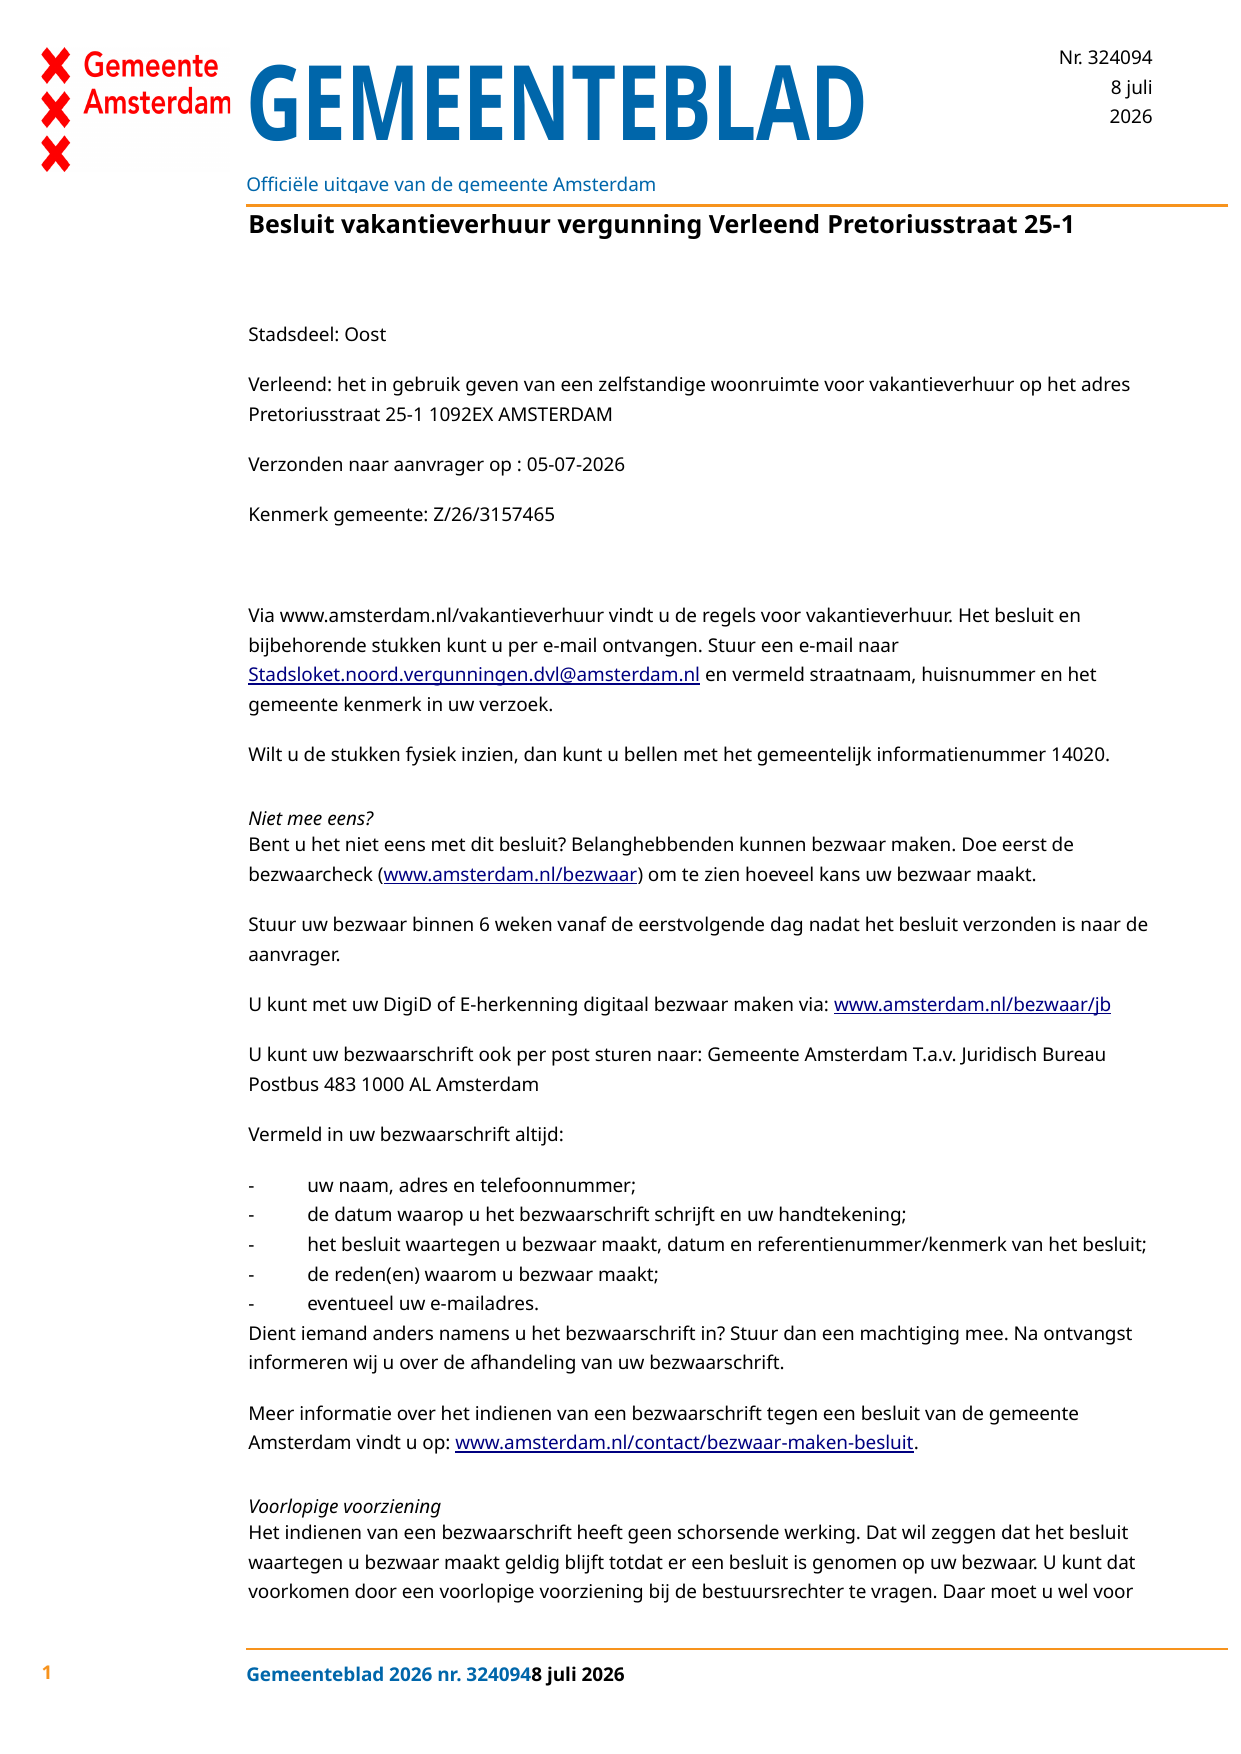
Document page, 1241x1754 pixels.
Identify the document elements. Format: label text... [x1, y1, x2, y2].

text Voorlopige voorziening [248, 1493, 1152, 1519]
list eventueel uw e-mailadres. [248, 1290, 1152, 1316]
list de reden(en) waarom u bezwaar maakt; [248, 1261, 1152, 1287]
text U kunt uw bezwaarschrift ook per post sturen naar: Gemeente Amsterdam T.a.v. Juridisch Bureau Postbus 483 1000 AL Amsterdam [248, 1042, 1152, 1097]
text U kunt met uw DigiD of E-herkenning digitaal bezwaar maken via: www.amsterdam.nl/bezwaar/jb [248, 991, 1152, 1017]
text Meer informatie over het indienen van een bezwaarschrift tegen een besluit van de gemeente Amsterdam vindt u op: www.amsterdam.nl/contact/bezwaar-maken-besluit. [248, 1400, 1152, 1455]
text Dient iemand anders namens u het bezwaarschrift in? Stuur dan een machtiging mee. Na ontvangst informeren wij u over de afhandeling van uw bezwaarschrift. [248, 1320, 1152, 1375]
list uw naam, adres en telefoonnummer; [248, 1172, 1152, 1198]
list de datum waarop u het bezwaarschrift schrijft en uw handtekening; [248, 1202, 1152, 1227]
text Verleend: het in gebruik geven van een zelfstandige woonruimte voor vakantieverhuur op het adres Pretoriusstraat 25-1 1092EX AMSTERDAM [248, 371, 1152, 426]
text Wilt u de stukken fysiek inzien, dan kunt u bellen met het gemeentelijk informatienummer 14020. [248, 742, 1152, 767]
text Kenmerk gemeente: Z/26/3157465 [248, 502, 1152, 527]
text Verzonden naar aanvrager op : 05-07-2026 [248, 451, 1152, 477]
picture [41, 47, 231, 172]
list het besluit waartegen u bezwaar maakt, datum en referentienummer/kenmerk van het besluit; [248, 1231, 1152, 1257]
text Het indienen van een bezwaarschrift heeft geen schorsende werking. Dat wil zeggen dat het besluit waartegen u bezwaar maakt geldig blijft totdat er een besluit is genomen op uw bezwaar. U kunt dat voorkomen door een voorlopige voorziening bij de bestuursrechter te vragen. Daar moet u wel voor [248, 1519, 1152, 1604]
text Niet mee eens? [248, 806, 1152, 831]
text Bent u het niet eens met dit besluit? Belanghebbenden kunnen bezwaar maken. Doe eerst de bezwaarcheck (www.amsterdam.nl/bezwaar) om te zien hoeveel kans uw bezwaar maakt. [248, 831, 1152, 887]
text Stadsdeel: Oost [248, 321, 1152, 346]
text Via www.amsterdam.nl/vakantieverhuur vindt u de regels voor vakantieverhuur. Het besluit en bijbehorende stukken kunt u per e-mail ontvangen. Stuur een e-mail naar Stadsloket.noord.vergunningen.dvl@amsterdam.nl en vermeld straatnaam, huisnummer en het gemeente kenmerk in uw verzoek. [248, 602, 1152, 717]
text Vermeld in uw bezwaarschrift altijd: [248, 1122, 1152, 1147]
text Besluit vakantieverhuur vergunning Verleend Pretoriusstraat 25-1 [248, 207, 1152, 241]
text Stuur uw bezwaar binnen 6 weken vanaf de eerstvolgende dag nadat het besluit verzonden is naar de aanvrager. [248, 911, 1152, 967]
